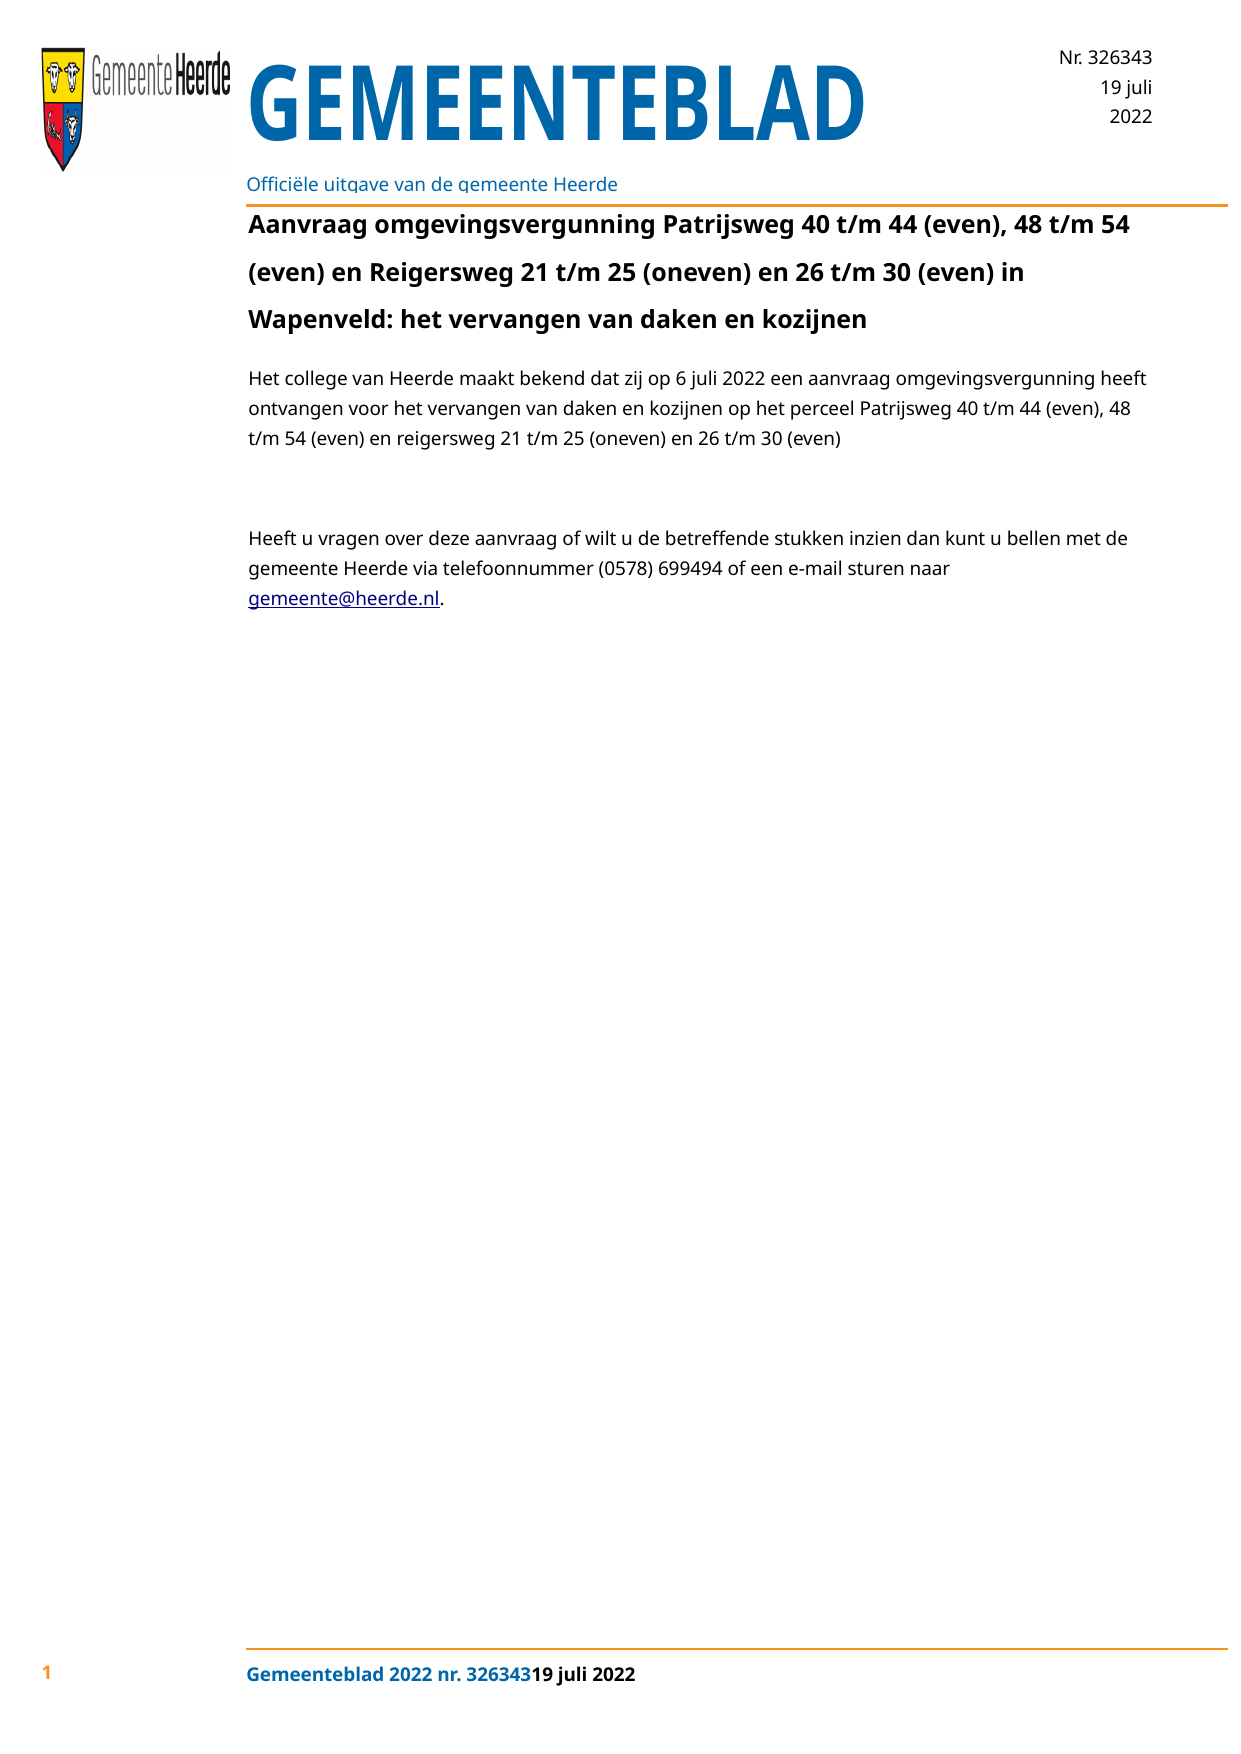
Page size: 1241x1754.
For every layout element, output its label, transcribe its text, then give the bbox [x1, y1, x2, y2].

text Het college van Heerde maakt bekend dat zij op 6 juli 2022 een aanvraag omgevingsvergunning heeft ontvangen voor het vervangen van daken en kozijnen op het perceel Patrijsweg 40 t/m 44 (even), 48 t/m 54 (even) en reigersweg 21 t/m 25 (oneven) en 26 t/m 30 (even) [248, 366, 1152, 450]
picture [41, 47, 231, 172]
text Heeft u vragen over deze aanvraag of wilt u de betreffende stukken inzien dan kunt u bellen met de gemeente Heerde via telefoonnummer (0578) 699494 of een e-mail sturen naar gemeente@heerde.nl. [248, 526, 1152, 610]
text Aanvraag omgevingsvergunning Patrijsweg 40 t/m 44 (even), 48 t/m 54 (even) en Reigersweg 21 t/m 25 (oneven) en 26 t/m 30 (even) in Wapenveld: het vervangen van daken en kozijnen [248, 207, 1152, 336]
